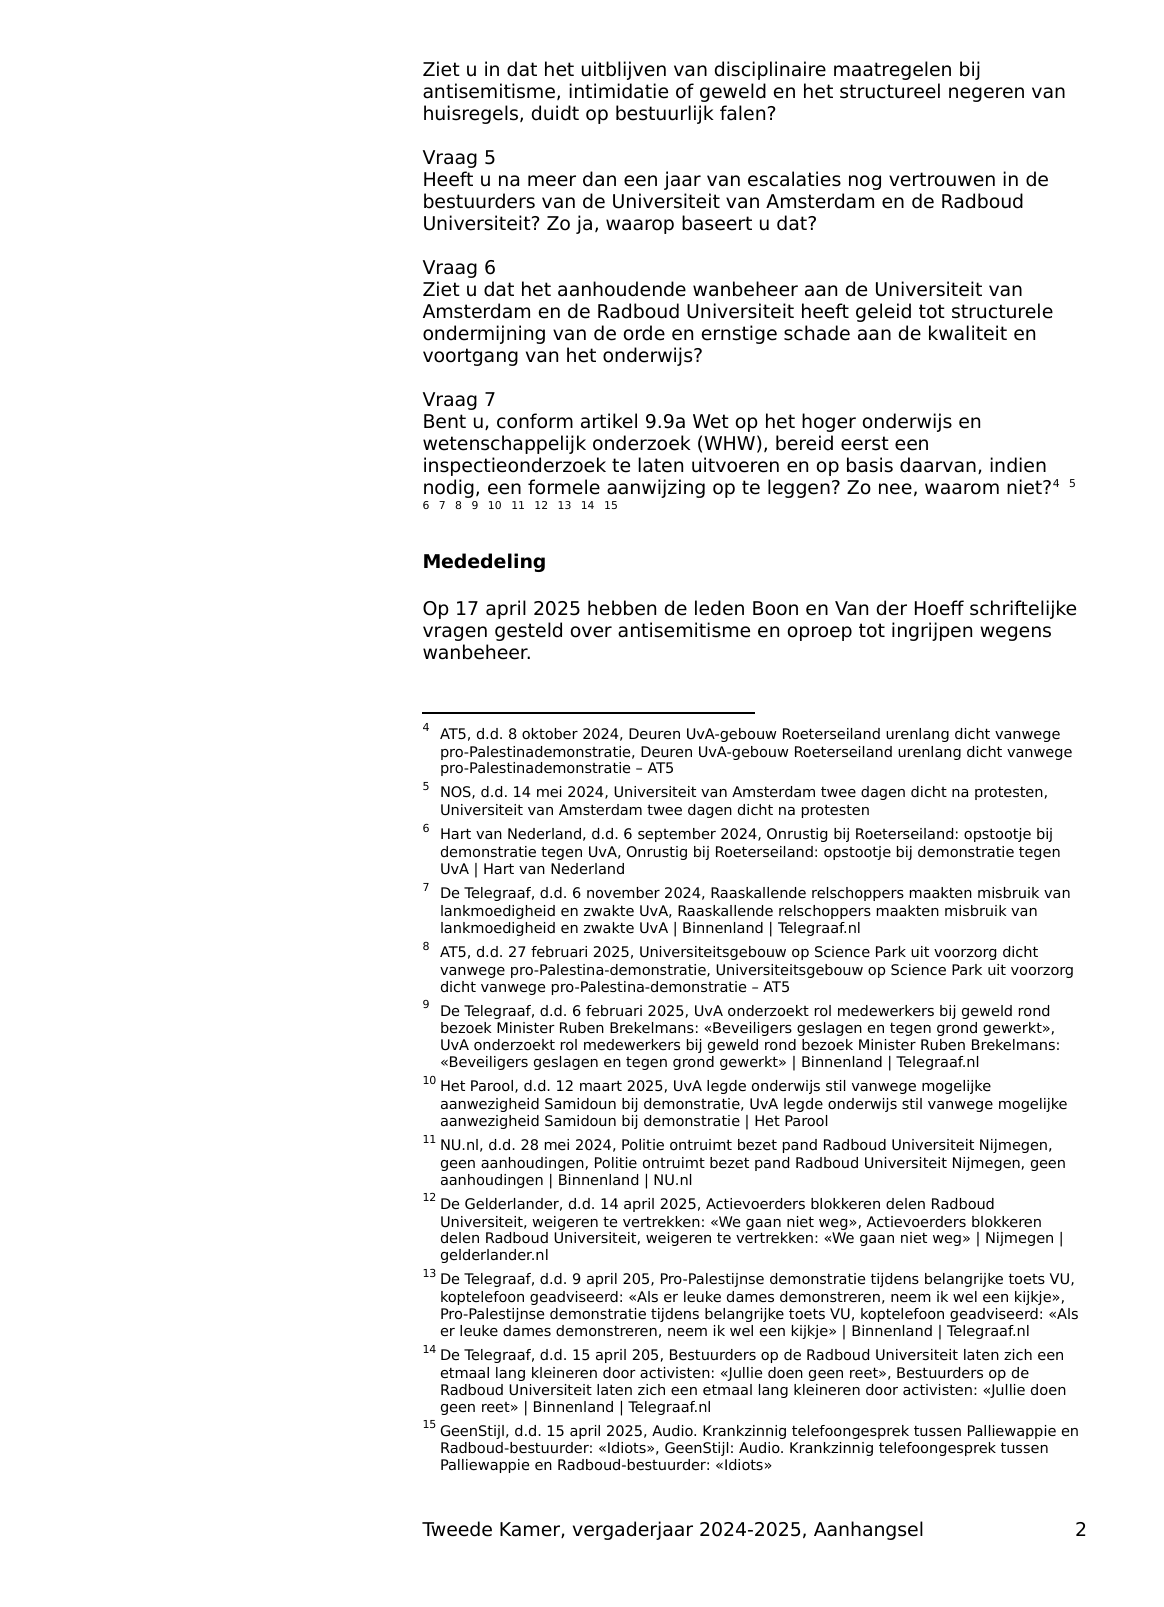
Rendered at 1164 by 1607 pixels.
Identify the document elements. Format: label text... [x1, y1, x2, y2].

text AT5, d.d. 27 februari 2025, Universiteitsgebouw op Science Park uit voorzorg dicht vanwege pro-Palestina-demonstratie, Universiteitsgebouw op Science Park uit voorzorg dicht vanwege pro-Palestina-demonstratie – AT5 [422, 940, 1087, 996]
text Vraag 6 [422, 257, 1087, 279]
text De Telegraaf, d.d. 15 april 205, Bestuurders op de Radboud Universiteit laten zich een etmaal lang kleineren door activisten: «Jullie doen geen reet», Bestuurders op de Radboud Universiteit laten zich een etmaal lang kleineren door activisten: «Jullie doen geen reet» | Binnenland | Telegraaf.nl [422, 1343, 1087, 1416]
text AT5, d.d. 8 oktober 2024, Deuren UvA-gebouw Roeterseiland urenlang dicht vanwege pro-Palestinademonstratie, Deuren UvA-gebouw Roeterseiland urenlang dicht vanwege pro-Palestinademonstratie – AT5 [422, 722, 1087, 777]
text Heeft u na meer dan een jaar van escalaties nog vertrouwen in de bestuurders van de Universiteit van Amsterdam en de Radboud Universiteit? Zo ja, waarop baseert u dat? [422, 169, 1087, 235]
subtitle Mededeling [422, 551, 1087, 573]
text Het Parool, d.d. 12 maart 2025, UvA legde onderwijs stil vanwege mogelijke aanwezigheid Samidoun bij demonstratie, UvA legde onderwijs stil vanwege mogelijke aanwezigheid Samidoun bij demonstratie | Het Parool [422, 1074, 1087, 1130]
text De Telegraaf, d.d. 9 april 205, Pro-Palestijnse demonstratie tijdens belangrijke toets VU, koptelefoon geadviseerd: «Als er leuke dames demonstreren, neem ik wel een kijkje», Pro-Palestijnse demonstratie tijdens belangrijke toets VU, koptelefoon geadviseerd: «Als er leuke dames demonstreren, neem ik wel een kijkje» | Binnenland | Telegraaf.nl [422, 1267, 1087, 1340]
text Vraag 7 [422, 389, 1087, 411]
text NU.nl, d.d. 28 mei 2024, Politie ontruimt bezet pand Radboud Universiteit Nijmegen, geen aanhoudingen, Politie ontruimt bezet pand Radboud Universiteit Nijmegen, geen aanhoudingen | Binnenland | NU.nl [422, 1133, 1087, 1189]
text GeenStijl, d.d. 15 april 2025, Audio. Krankzinnig telefoongesprek tussen Palliewappie en Radboud-bestuurder: «Idiots», GeenStijl: Audio. Krankzinnig telefoongesprek tussen Palliewappie en Radboud-bestuurder: «Idiots» [422, 1418, 1087, 1474]
text Bent u, conform artikel 9.9a Wet op het hoger onderwijs en wetenschappelijk onderzoek (WHW), bereid eerst een inspectieonderzoek te laten uitvoeren en op basis daarvan, indien nodig, een formele aanwijzing op te leggen? Zo nee, waarom niet? [422, 411, 1087, 521]
text Hart van Nederland, d.d. 6 september 2024, Onrustig bij Roeterseiland: opstootje bij demonstratie tegen UvA, Onrustig bij Roeterseiland: opstootje bij demonstratie tegen UvA | Hart van Nederland [422, 822, 1087, 878]
text Ziet u in dat het uitblijven van disciplinaire maatregelen bij antisemitisme, intimidatie of geweld en het structureel negeren van huisregels, duidt op bestuurlijk falen? [422, 59, 1087, 125]
text De Gelderlander, d.d. 14 april 2025, Actievoerders blokkeren delen Radboud Universiteit, weigeren te vertrekken: «We gaan niet weg», Actievoerders blokkeren delen Radboud Universiteit, weigeren te vertrekken: «We gaan niet weg» | Nijmegen | gelderlander.nl [422, 1192, 1087, 1264]
text Op 17 april 2025 hebben de leden Boon en Van der Hoeff schriftelijke vragen gesteld over antisemitisme en oproep tot ingrijpen wegens wanbeheer. [422, 598, 1087, 664]
text NOS, d.d. 14 mei 2024, Universiteit van Amsterdam twee dagen dicht na protesten, Universiteit van Amsterdam twee dagen dicht na protesten [422, 780, 1087, 819]
text Vraag 5 [422, 147, 1087, 169]
text De Telegraaf, d.d. 6 februari 2025, UvA onderzoekt rol medewerkers bij geweld rond bezoek Minister Ruben Brekelmans: «Beveiligers geslagen en tegen grond gewerkt», UvA onderzoekt rol medewerkers bij geweld rond bezoek Minister Ruben Brekelmans: «Beveiligers geslagen en tegen grond gewerkt» | Binnenland | Telegraaf.nl [422, 998, 1087, 1071]
text Ziet u dat het aanhoudende wanbeheer aan de Universiteit van Amsterdam en de Radboud Universiteit heeft geleid tot structurele ondermijning van de orde en ernstige schade aan de kwaliteit en voortgang van het onderwijs? [422, 279, 1087, 367]
text De Telegraaf, d.d. 6 november 2024, Raaskallende relschoppers maakten misbruik van lankmoedigheid en zwakte UvA, Raaskallende relschoppers maakten misbruik van lankmoedigheid en zwakte UvA | Binnenland | Telegraaf.nl [422, 881, 1087, 937]
